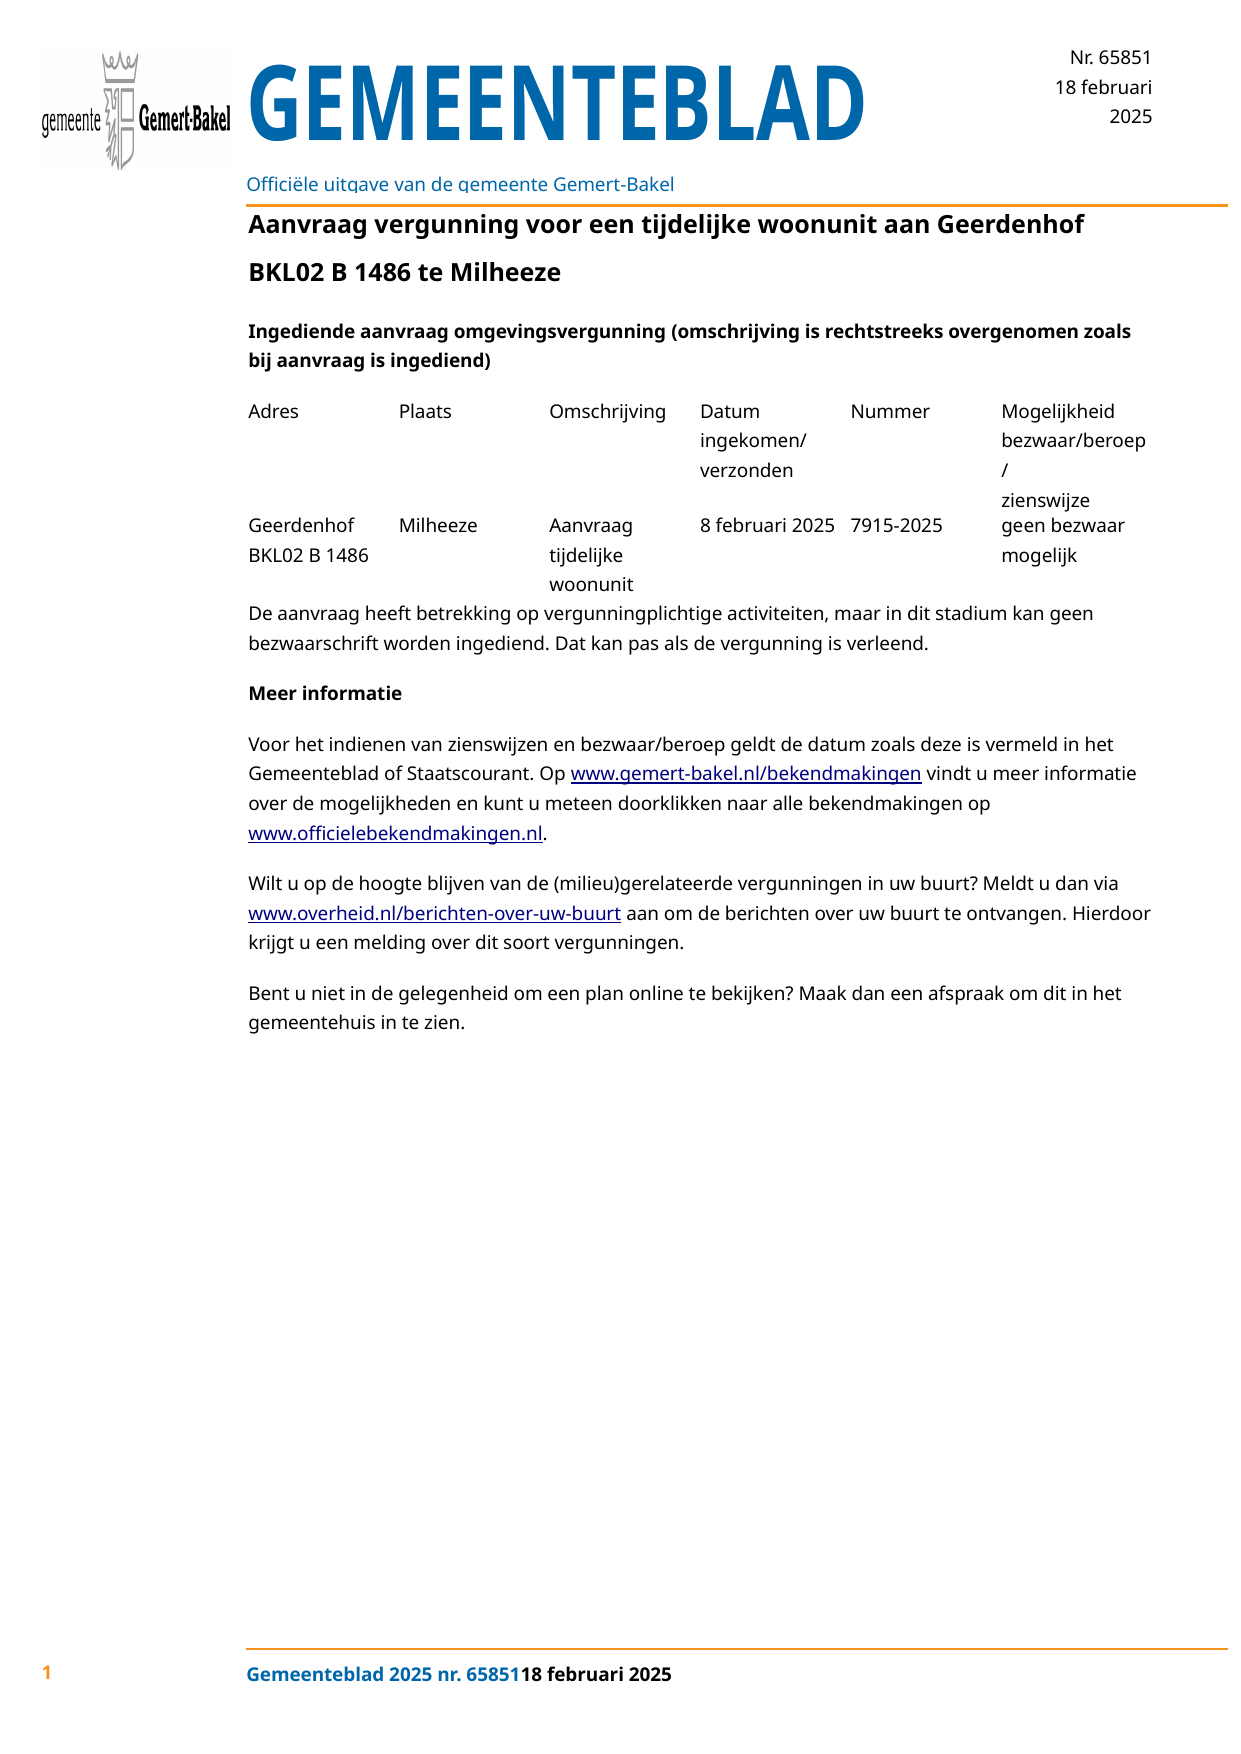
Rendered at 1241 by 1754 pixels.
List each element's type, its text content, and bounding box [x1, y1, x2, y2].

table_header Datum ingekomen/ verzonden [700, 398, 850, 512]
table_cell 8 februari 2025 [700, 513, 850, 597]
picture [41, 47, 231, 172]
text De aanvraag heeft betrekking op vergunningplichtige activiteiten, maar in dit stadium kan geen bezwaarschrift worden ingediend. Dat kan pas als de vergunning is verleend. [248, 601, 1152, 656]
text Wilt u op de hoogte blijven van de (milieu)gerelateerde vergunningen in uw buurt? Meldt u dan via www.overheid.nl/berichten-over-uw-buurt aan om de berichten over uw buurt te ontvangen. Hierdoor krijgt u een melding over dit soort vergunningen. [248, 870, 1152, 955]
table_cell Milheeze [399, 513, 549, 597]
text Bent u niet in de gelegenheid om een plan online te bekijken? Maak dan een afspraak om dit in het gemeentehuis in te zien. [248, 980, 1152, 1035]
table_header Omschrijving [549, 398, 700, 512]
table_cell Aanvraag tijdelijke woonunit [549, 513, 700, 597]
table_header Adres [248, 398, 398, 512]
text Voor het indienen van zienswijzen en bezwaar/beroep geldt de datum zoals deze is vermeld in het Gemeenteblad of Staatscourant. Op www.gemert-bakel.nl/bekendmakingen vindt u meer informatie over de mogelijkheden en kunt u meteen doorklikken naar alle bekendmakingen op www.officielebekendmakingen.nl. [248, 731, 1152, 846]
text Meer informatie [248, 681, 1152, 706]
text Aanvraag vergunning voor een tijdelijke woonunit aan Geerdenhof BKL02 B 1486 te Milheeze [248, 207, 1152, 288]
table_cell geen bezwaar mogelijk [1001, 513, 1152, 597]
text Ingediende aanvraag omgevingsvergunning (omschrijving is rechtstreeks overgenomen zoals bij aanvraag is ingediend) [248, 318, 1152, 373]
table_cell 7915-2025 [850, 513, 1001, 597]
table_header Plaats [399, 398, 549, 512]
table_header Nummer [850, 398, 1001, 512]
table_header Mogelijkheid bezwaar/beroep/ zienswijze [1001, 398, 1152, 512]
table_cell Geerdenhof BKL02 B 1486 [248, 513, 398, 597]
